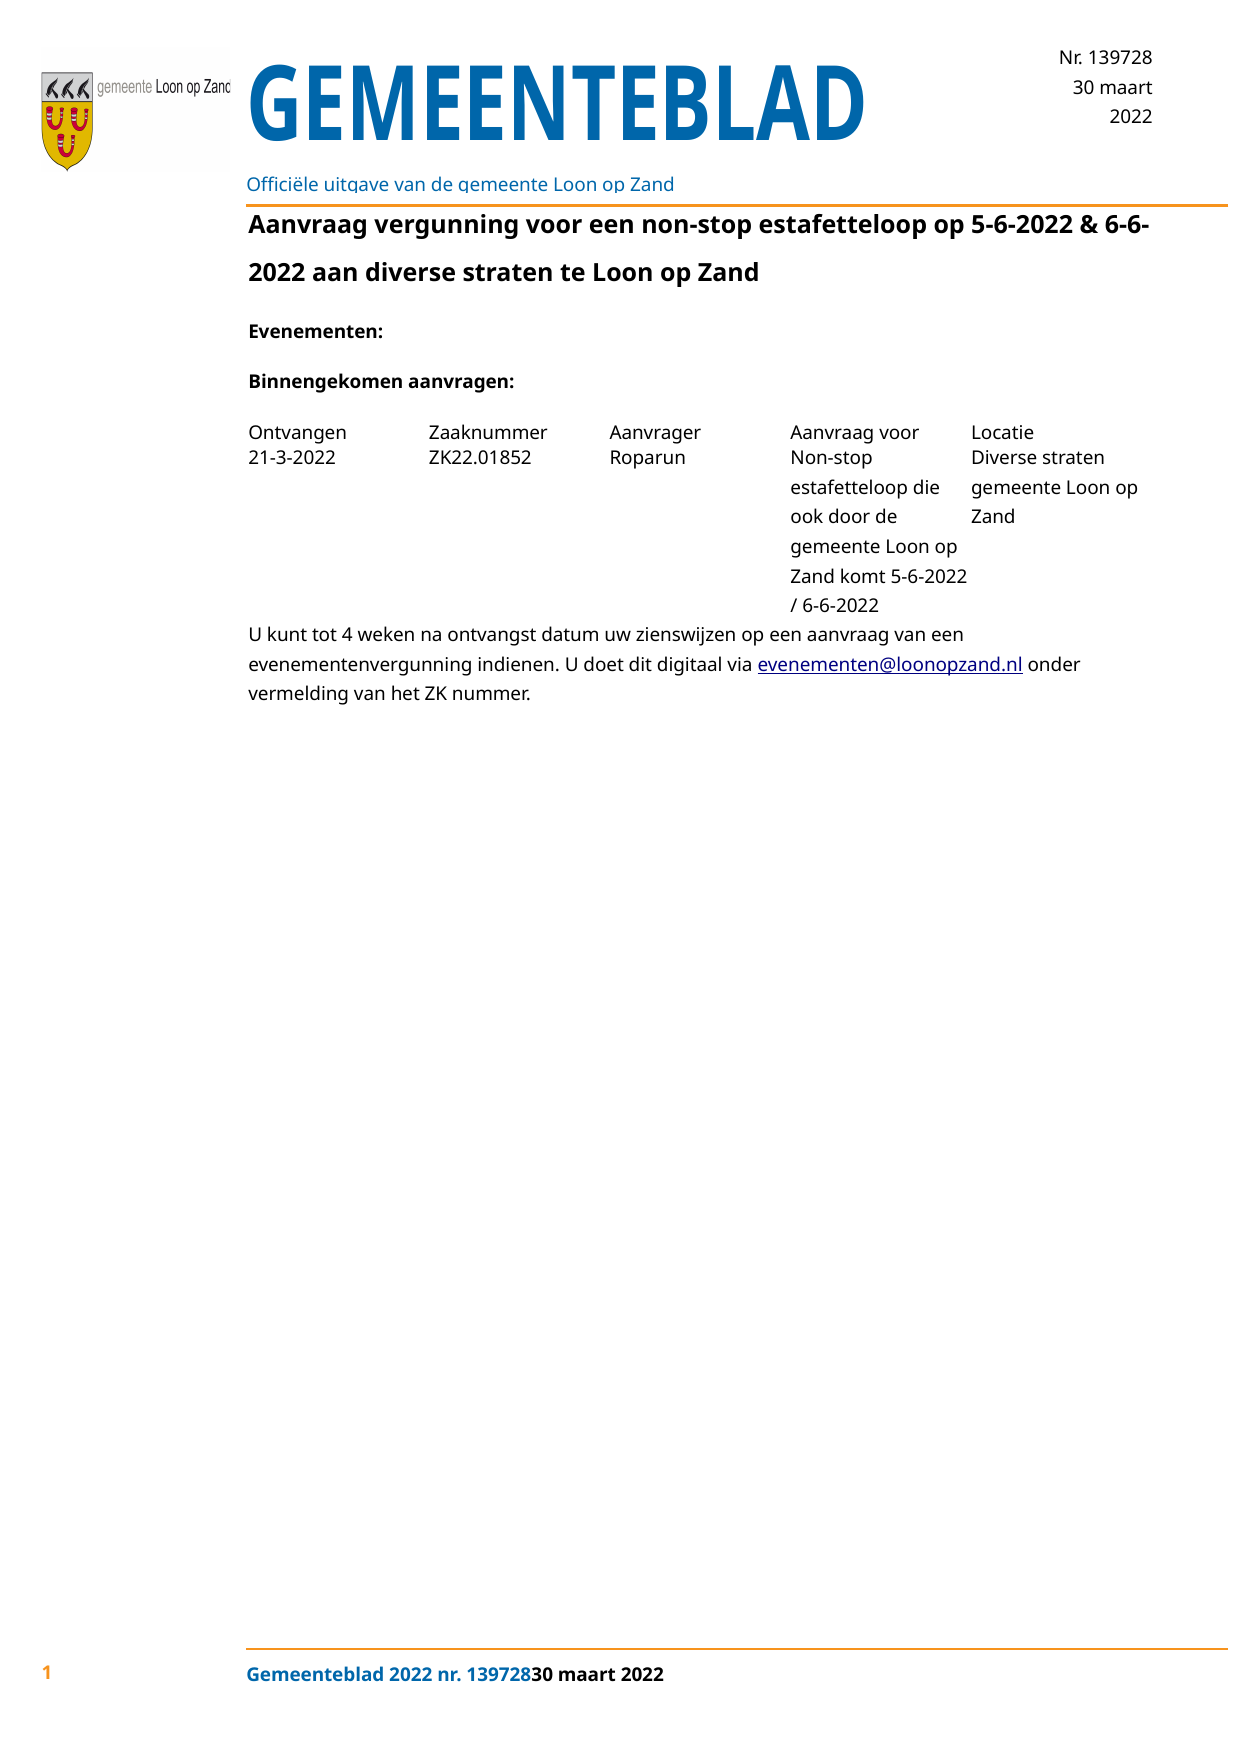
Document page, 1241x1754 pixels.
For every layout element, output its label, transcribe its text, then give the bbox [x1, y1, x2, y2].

table_header Aanvraag voor [790, 419, 971, 444]
text Binnengekomen aanvragen: [248, 368, 1152, 394]
table_header Locatie [971, 419, 1152, 444]
table_cell Non-stop estafetteloop die ook door de gemeente Loon op Zand komt 5-6-2022 / 6-6-2022 [790, 445, 971, 618]
text Evenementen: [248, 318, 1152, 344]
picture [41, 47, 231, 172]
table_cell Roparun [609, 445, 790, 618]
table_header Ontvangen [248, 419, 429, 444]
table_header Aanvrager [609, 419, 790, 444]
text U kunt tot 4 weken na ontvangst datum uw zienswijzen op een aanvraag van een evenementenvergunning indienen. U doet dit digitaal via evenementen@loonopzand.nl onder vermelding van het ZK nummer. [248, 621, 1152, 706]
table_header Zaaknummer [429, 419, 609, 444]
table_cell Diverse straten gemeente Loon op Zand [971, 445, 1152, 618]
table_cell 21-3-2022 [248, 445, 429, 618]
table_cell ZK22.01852 [429, 445, 609, 618]
text Aanvraag vergunning voor een non-stop estafetteloop op 5-6-2022 & 6-6-2022 aan diverse straten te Loon op Zand [248, 207, 1152, 288]
